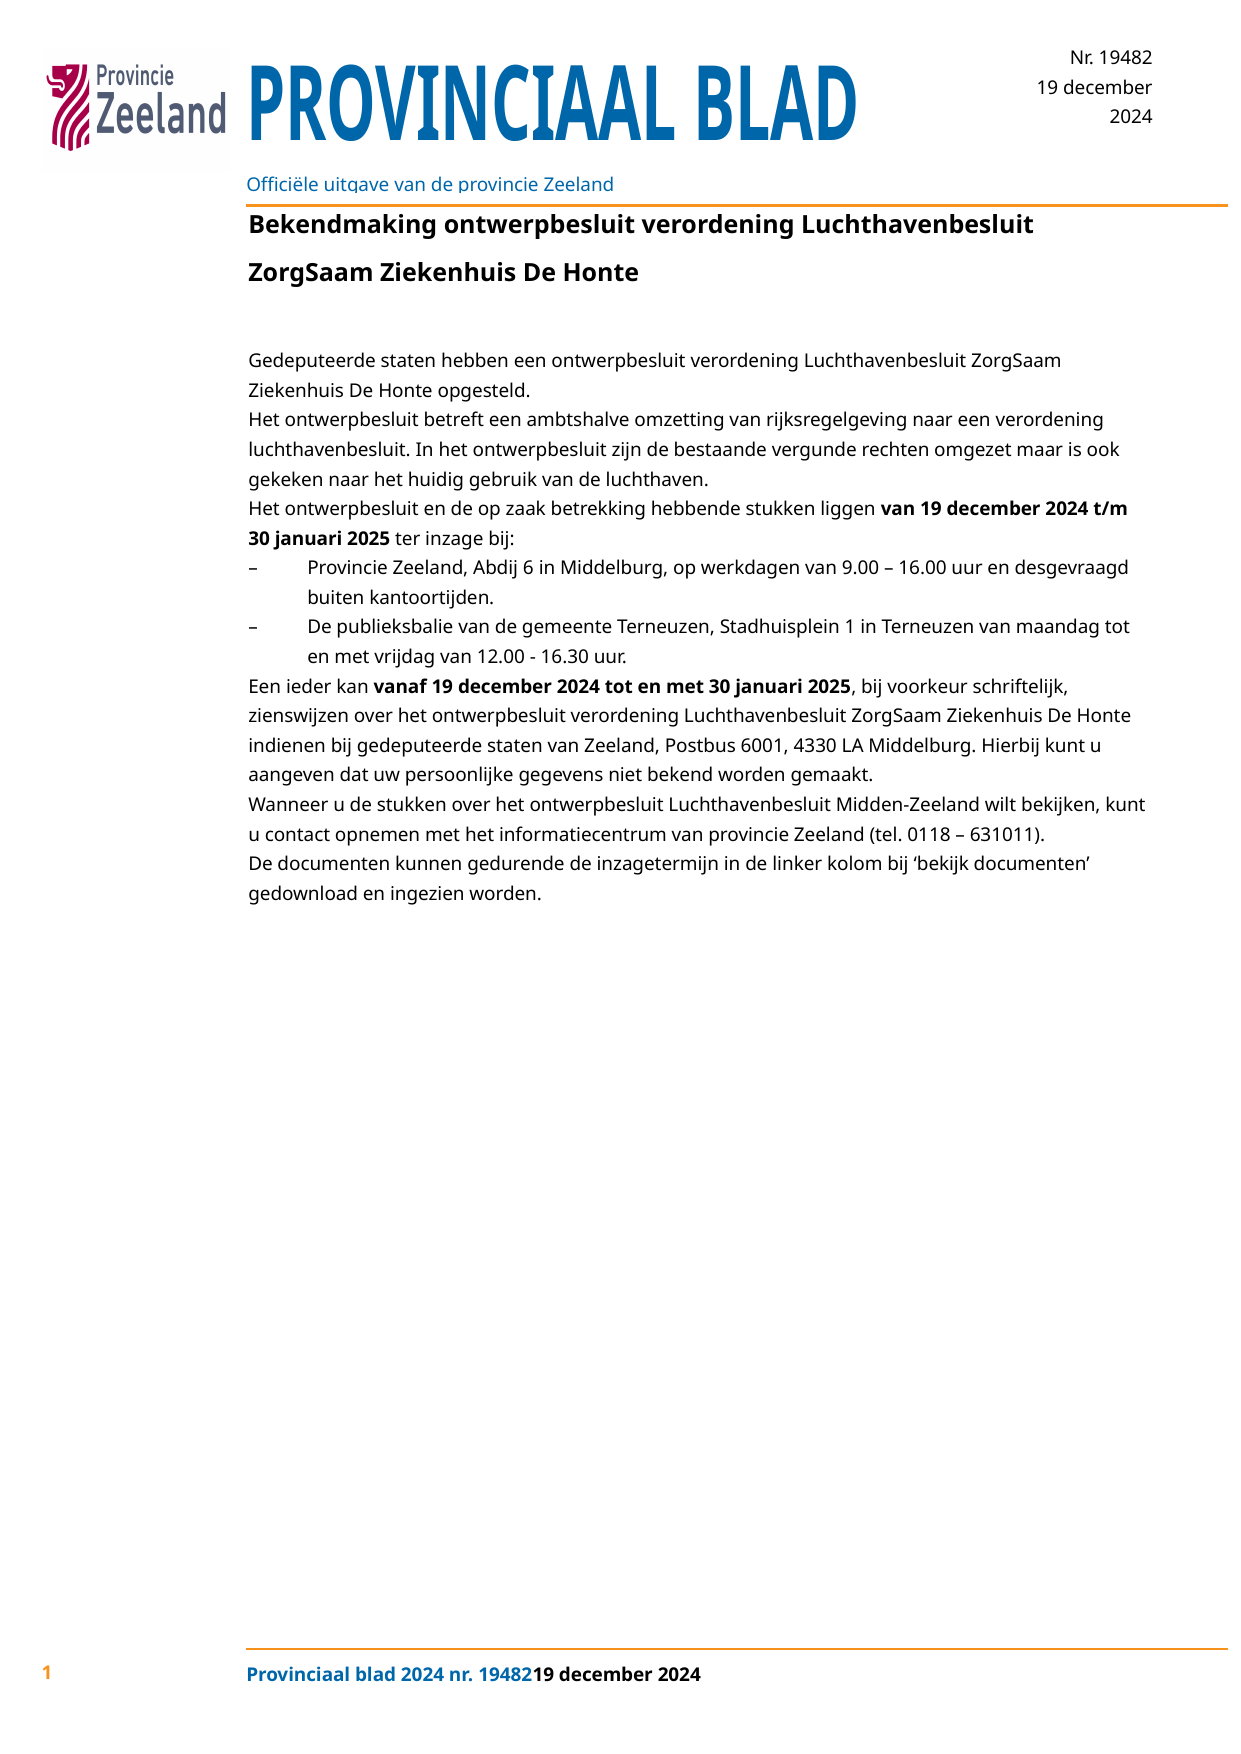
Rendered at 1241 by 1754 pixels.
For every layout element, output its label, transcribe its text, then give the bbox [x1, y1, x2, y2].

picture [41, 47, 231, 172]
text Het ontwerpbesluit en de op zaak betrekking hebbende stukken liggen van 19 december 2024 t/m 30 januari 2025 ter inzage bij: [248, 495, 1152, 551]
list De publieksbalie van de gemeente Terneuzen, Stadhuisplein 1 in Terneuzen van maandag tot en met vrijdag van 12.00 - 16.30 uur. [248, 614, 1152, 669]
text Een ieder kan vanaf 19 december 2024 tot en met 30 januari 2025, bij voorkeur schriftelijk, zienswijzen over het ontwerpbesluit verordening Luchthavenbesluit ZorgSaam Ziekenhuis De Honte indienen bij gedeputeerde staten van Zeeland, Postbus 6001, 4330 LA Middelburg. Hierbij kunt u aangeven dat uw persoonlijke gegevens niet bekend worden gemaakt. [248, 673, 1152, 787]
text Gedeputeerde staten hebben een ontwerpbesluit verordening Luchthavenbesluit ZorgSaam Ziekenhuis De Honte opgesteld. [248, 347, 1152, 403]
text Bekendmaking ontwerpbesluit verordening Luchthavenbesluit ZorgSaam Ziekenhuis De Honte [248, 207, 1152, 288]
list Provincie Zeeland, Abdij 6 in Middelburg, op werkdagen van 9.00 – 16.00 uur en desgevraagd buiten kantoortijden. [248, 554, 1152, 610]
text Wanneer u de stukken over het ontwerpbesluit Luchthavenbesluit Midden-Zeeland wilt bekijken, kunt u contact opnemen met het informatiecentrum van provincie Zeeland (tel. 0118 – 631011). [248, 791, 1152, 847]
text De documenten kunnen gedurende de inzagetermijn in de linker kolom bij ‘bekijk documenten’ gedownload en ingezien worden. [248, 850, 1152, 906]
text Het ontwerpbesluit betreft een ambtshalve omzetting van rijksregelgeving naar een verordening luchthavenbesluit. In het ontwerpbesluit zijn de bestaande vergunde rechten omgezet maar is ook gekeken naar het huidig gebruik van de luchthaven. [248, 407, 1152, 492]
